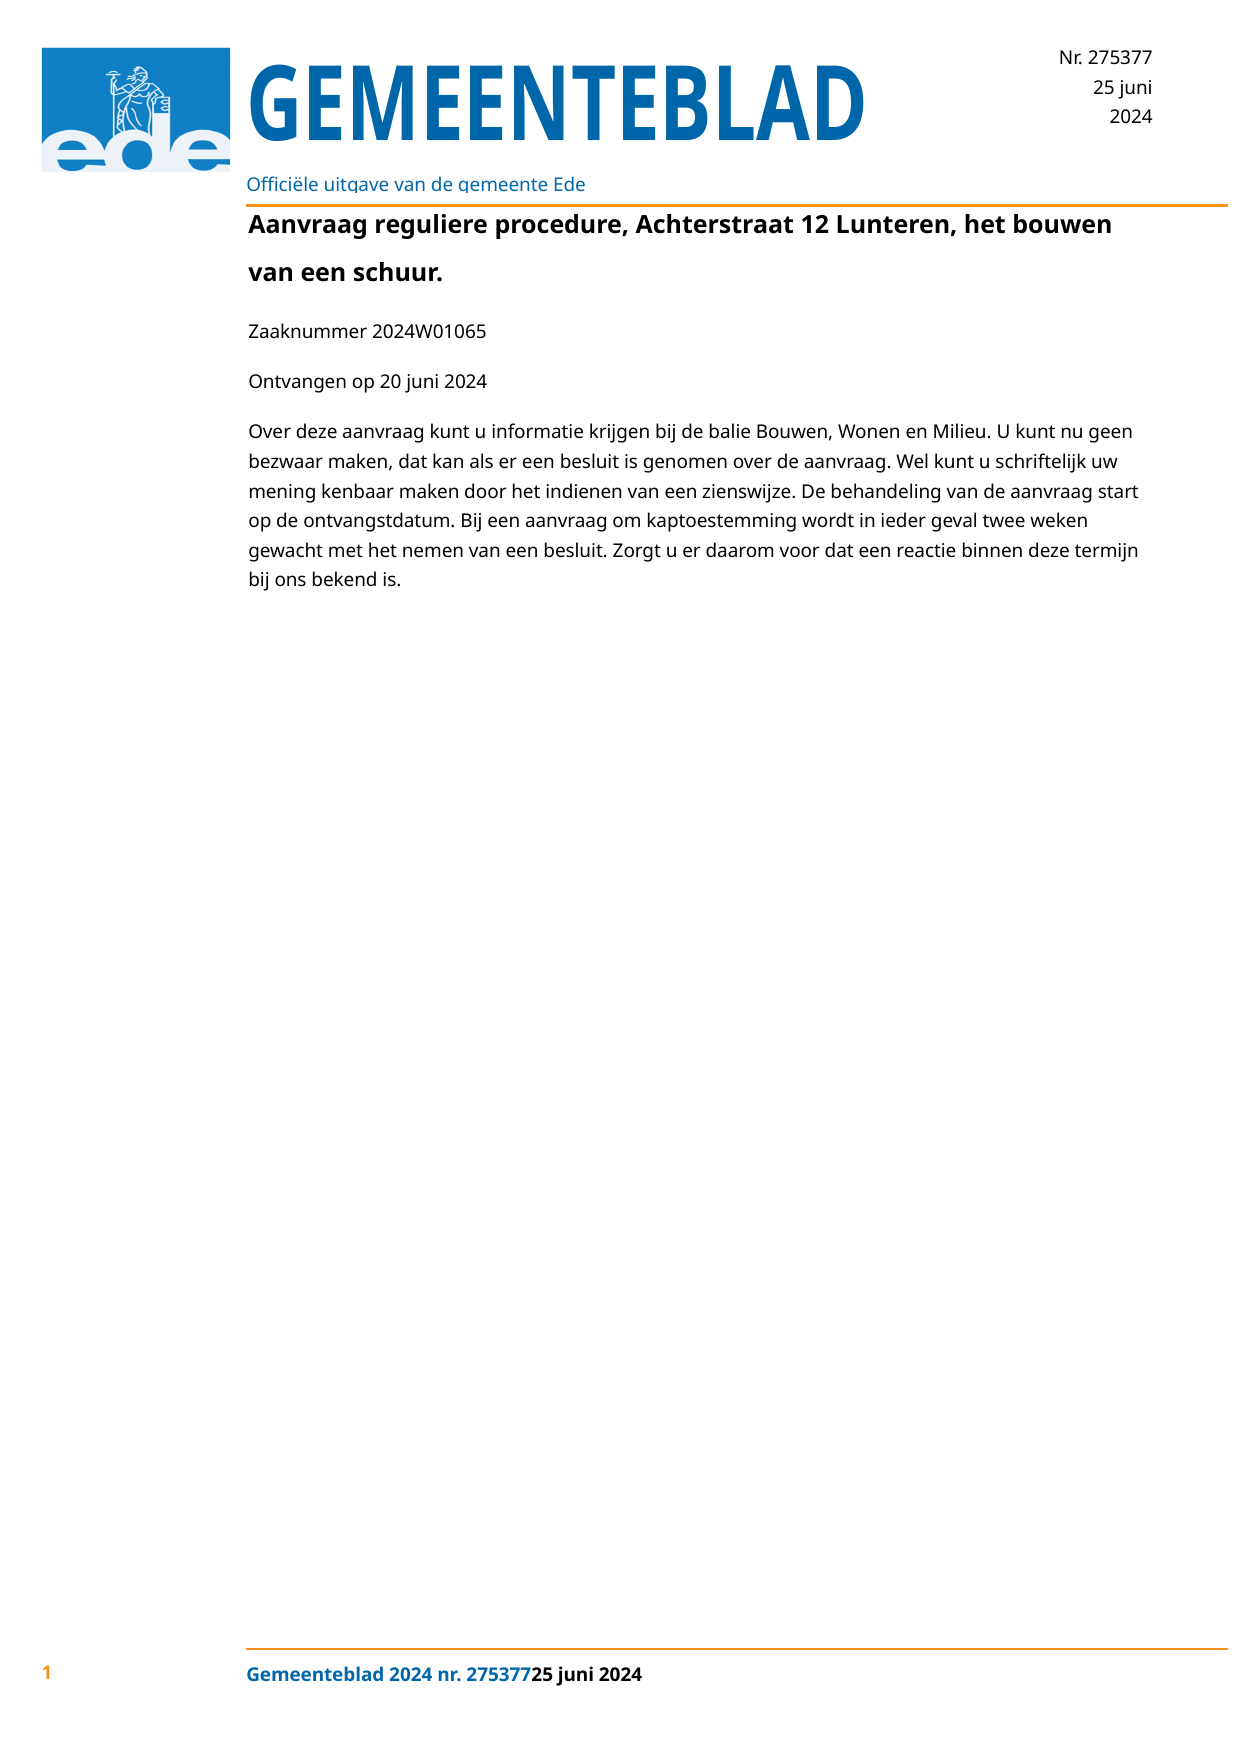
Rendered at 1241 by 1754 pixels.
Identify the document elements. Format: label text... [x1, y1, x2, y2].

text Over deze aanvraag kunt u informatie krijgen bij de balie Bouwen, Wonen en Milieu. U kunt nu geen bezwaar maken, dat kan als er een besluit is genomen over de aanvraag. Wel kunt u schriftelijk uw mening kenbaar maken door het indienen van een zienswijze. De behandeling van de aanvraag start op de ontvangstdatum. Bij een aanvraag om kaptoestemming wordt in ieder geval twee weken gewacht met het nemen van een besluit. Zorgt u er daarom voor dat een reactie binnen deze termijn bij ons bekend is. [248, 419, 1152, 592]
picture [41, 47, 231, 172]
text Zaaknummer 2024W01065 [248, 318, 1152, 344]
text Aanvraag reguliere procedure, Achterstraat 12 Lunteren, het bouwen van een schuur. [248, 207, 1152, 288]
text Ontvangen op 20 juni 2024 [248, 368, 1152, 394]
